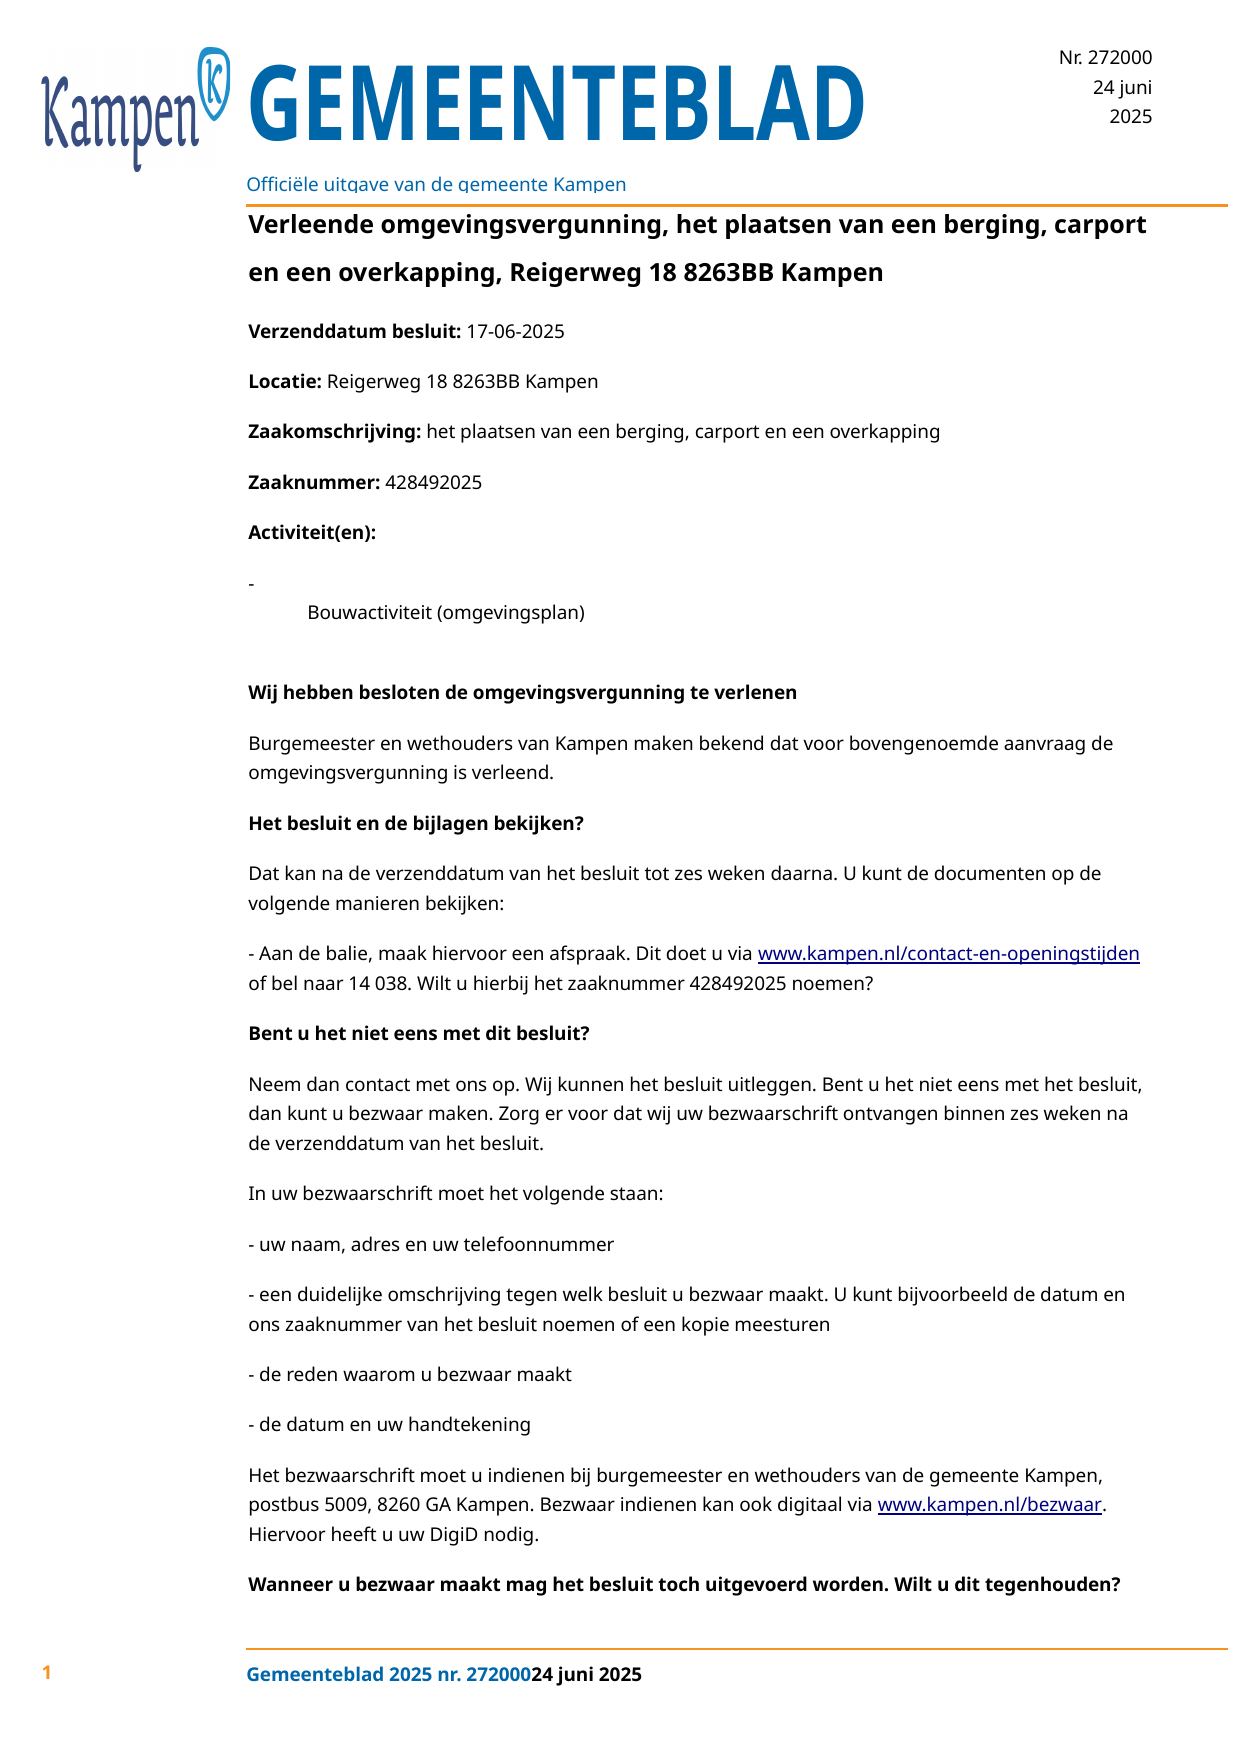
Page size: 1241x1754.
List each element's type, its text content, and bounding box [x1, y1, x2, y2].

text - de datum en uw handtekening [248, 1412, 1152, 1437]
text Het besluit en de bijlagen bekijken? [248, 810, 1152, 836]
text Zaaknummer: 428492025 [248, 469, 1152, 495]
text Bent u het niet eens met dit besluit? [248, 1020, 1152, 1046]
text - uw naam, adres en uw telefoonnummer [248, 1231, 1152, 1257]
text - een duidelijke omschrijving tegen welk besluit u bezwaar maakt. U kunt bijvoorbeeld de datum en ons zaaknummer van het besluit noemen of een kopie meesturen [248, 1281, 1152, 1337]
text Wij hebben besloten de omgevingsvergunning te verlenen [248, 679, 1152, 705]
text - de reden waarom u bezwaar maakt [248, 1361, 1152, 1387]
text Wanneer u bezwaar maakt mag het besluit toch uitgevoerd worden. Wilt u dit tegenhouden? [248, 1572, 1152, 1597]
list Bouwactiviteit (omgevingsplan) [248, 599, 1152, 625]
text Activiteit(en): [248, 519, 1152, 545]
text Dat kan na de verzenddatum van het besluit tot zes weken daarna. U kunt de documenten op de volgende manieren bekijken: [248, 860, 1152, 916]
picture [41, 47, 231, 172]
text Zaakomschrijving: het plaatsen van een berging, carport en een overkapping [248, 419, 1152, 444]
text Verleende omgevingsvergunning, het plaatsen van een berging, carport en een overkapping, Reigerweg 18 8263BB Kampen [248, 207, 1152, 288]
text In uw bezwaarschrift moet het volgende staan: [248, 1180, 1152, 1206]
text Het bezwaarschrift moet u indienen bij burgemeester en wethouders van de gemeente Kampen, postbus 5009, 8260 GA Kampen. Bezwaar indienen kan ook digitaal via www.kampen.nl/bezwaar. Hiervoor heeft u uw DigiD nodig. [248, 1462, 1152, 1547]
text Neem dan contact met ons op. Wij kunnen het besluit uitleggen. Bent u het niet eens met het besluit, dan kunt u bezwaar maken. Zorg er voor dat wij uw bezwaarschrift ontvangen binnen zes weken na de verzenddatum van het besluit. [248, 1071, 1152, 1156]
text - Aan de balie, maak hiervoor een afspraak. Dit doet u via www.kampen.nl/contact-en-openingstijden of bel naar 14 038. Wilt u hierbij het zaaknummer 428492025 noemen? [248, 940, 1152, 996]
text Burgemeester en wethouders van Kampen maken bekend dat voor bovengenoemde aanvraag de omgevingsvergunning is verleend. [248, 730, 1152, 785]
text Locatie: Reigerweg 18 8263BB Kampen [248, 368, 1152, 394]
text Verzenddatum besluit: 17-06-2025 [248, 318, 1152, 344]
